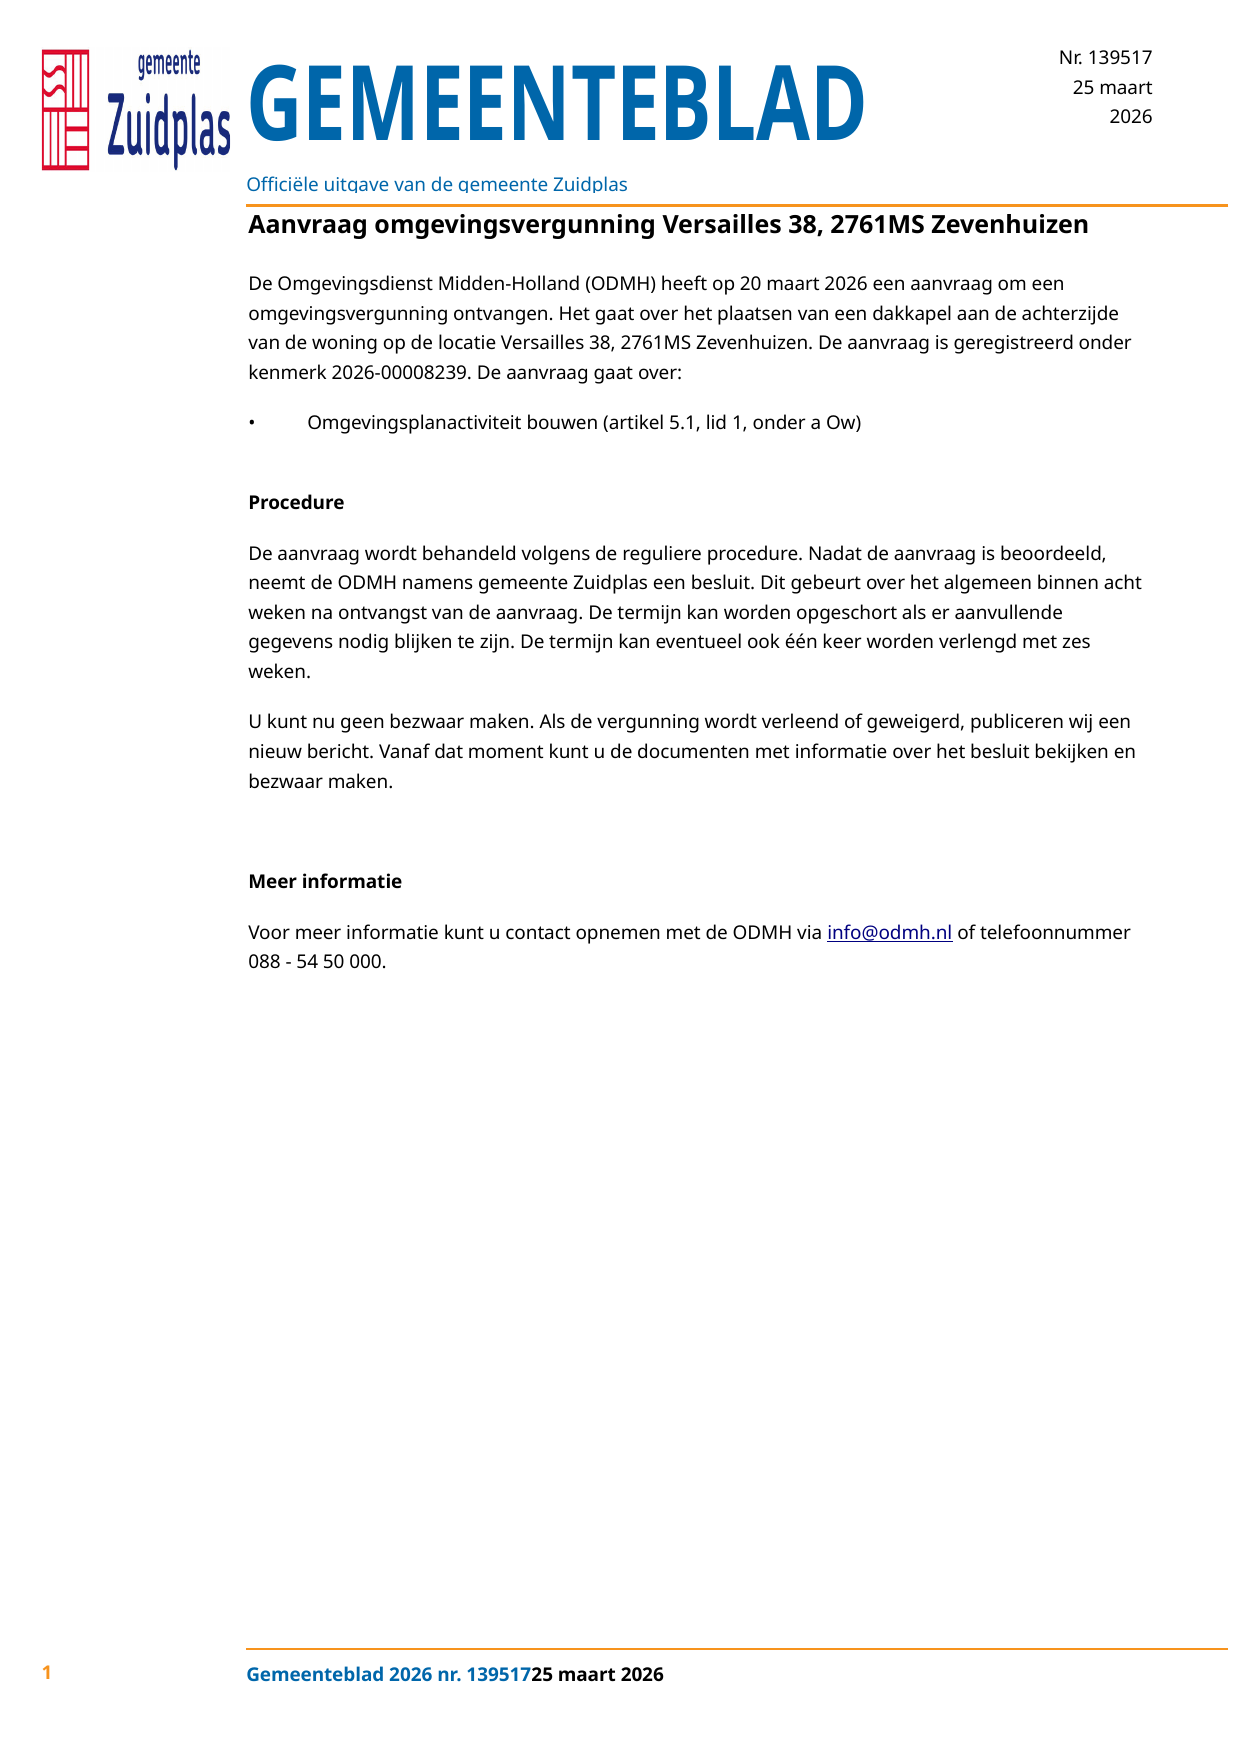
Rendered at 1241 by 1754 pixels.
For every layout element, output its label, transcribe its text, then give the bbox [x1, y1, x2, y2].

text Procedure [248, 489, 1152, 515]
text U kunt nu geen bezwaar maken. Als de vergunning wordt verleend of geweigerd, publiceren wij een nieuw bericht. Vanaf dat moment kunt u de documenten met informatie over het besluit bekijken en bezwaar maken. [248, 709, 1152, 793]
text Aanvraag omgevingsvergunning Versailles 38, 2761MS Zevenhuizen [248, 207, 1152, 241]
text Voor meer informatie kunt u contact opnemen met de ODMH via info@odmh.nl of telefoonnummer 088 - 54 50 000. [248, 919, 1152, 974]
text De aanvraag wordt behandeld volgens de reguliere procedure. Nadat de aanvraag is beoordeeld, neemt de ODMH namens gemeente Zuidplas een besluit. Dit gebeurt over het algemeen binnen acht weken na ontvangst van de aanvraag. De termijn kan worden opgeschort als er aanvullende gegevens nodig blijken te zijn. De termijn kan eventueel ook één keer worden verlengd met zes weken. [248, 540, 1152, 684]
text De Omgevingsdienst Midden-Holland (ODMH) heeft op 20 maart 2026 een aanvraag om een omgevingsvergunning ontvangen. Het gaat over het plaatsen van een dakkapel aan de achterzijde van de woning op de locatie Versailles 38, 2761MS Zevenhuizen. De aanvraag is geregistreerd onder kenmerk 2026-00008239. De aanvraag gaat over: [248, 270, 1152, 385]
picture [41, 47, 231, 172]
list Omgevingsplanactiviteit bouwen (artikel 5.1, lid 1, onder a Ow) [248, 409, 1152, 435]
text Meer informatie [248, 869, 1152, 894]
